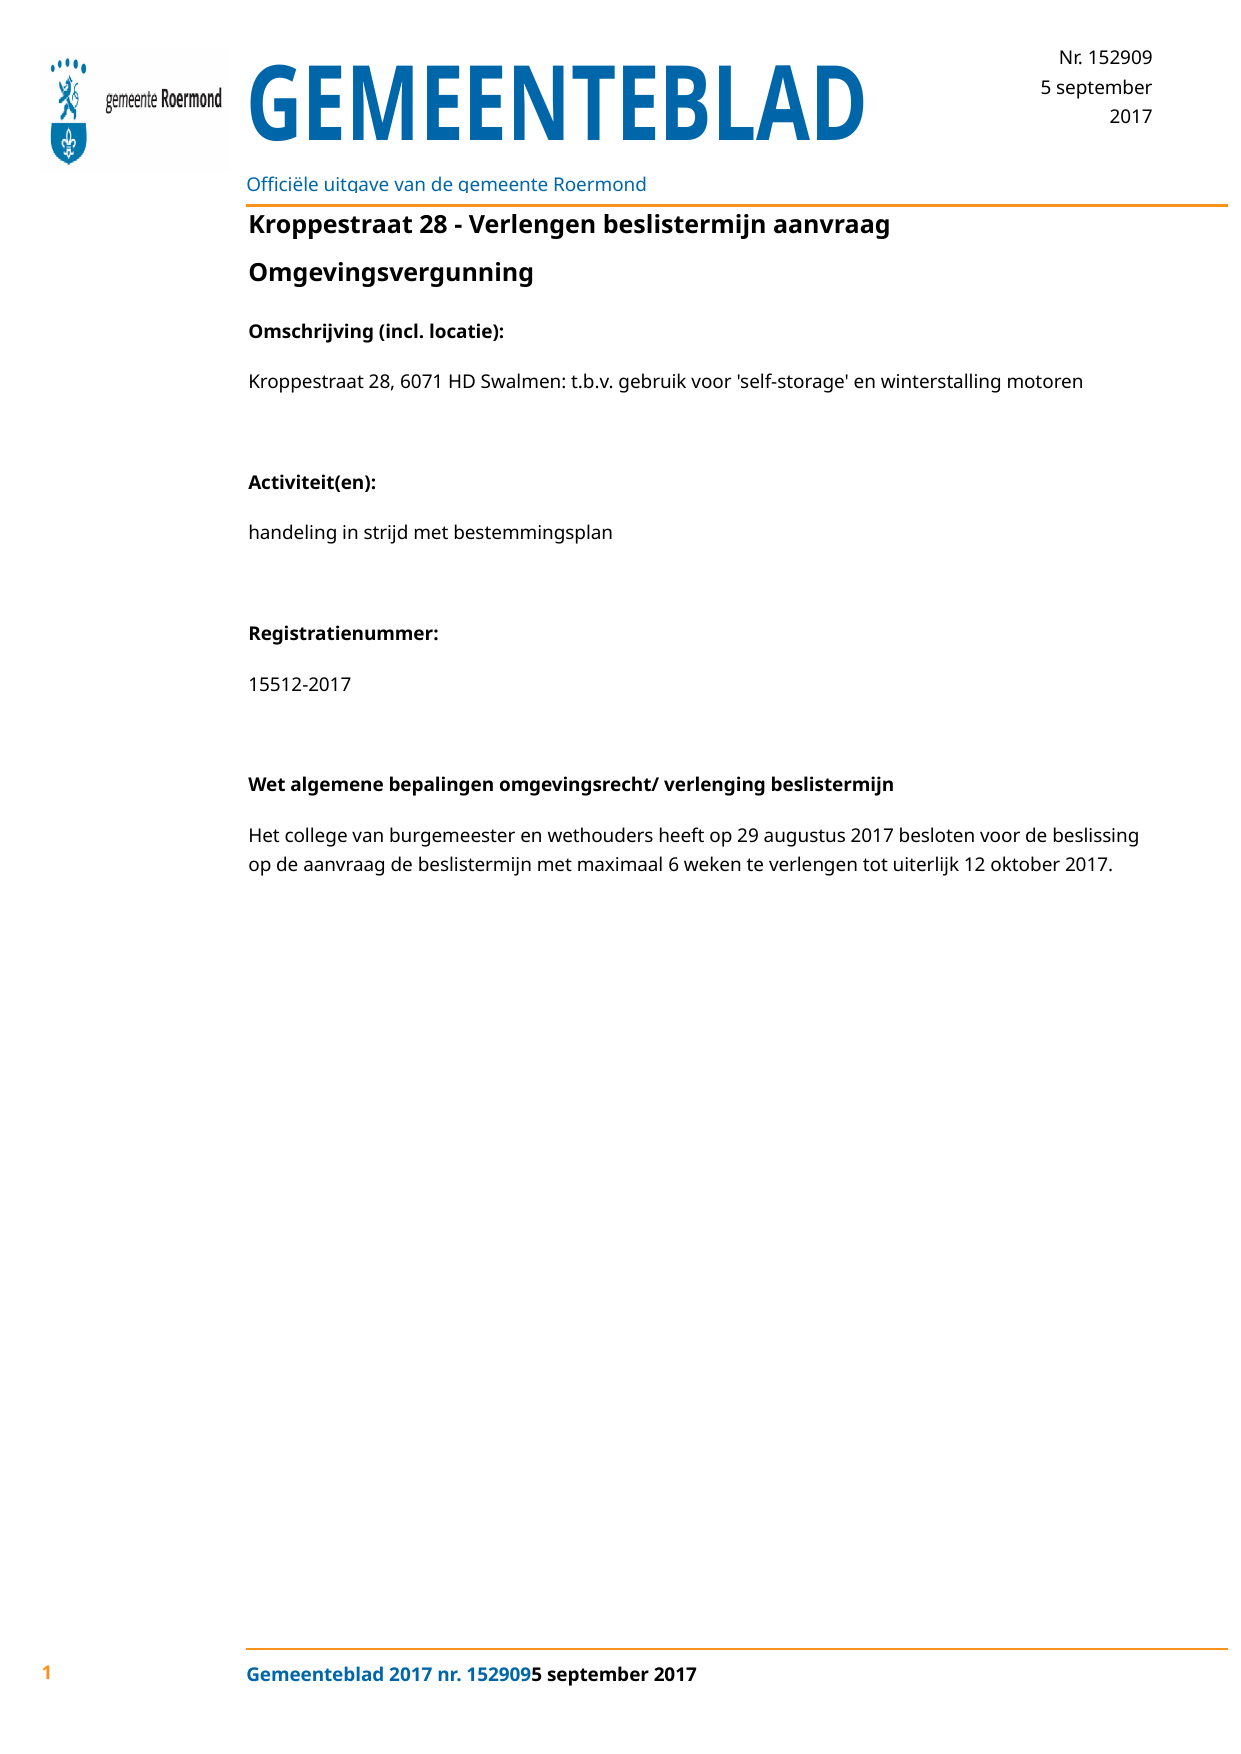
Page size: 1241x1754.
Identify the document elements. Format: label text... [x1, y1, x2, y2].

picture [41, 47, 231, 172]
text Activiteit(en): [248, 469, 1152, 495]
text handeling in strijd met bestemmingsplan [248, 519, 1152, 545]
text Kroppestraat 28 - Verlengen beslistermijn aanvraag Omgevingsvergunning [248, 207, 1152, 288]
text Kroppestraat 28, 6071 HD Swalmen: t.b.v. gebruik voor 'self-storage' en winterstalling motoren [248, 368, 1152, 394]
text Het college van burgemeester en wethouders heeft op 29 augustus 2017 besloten voor de beslissing op de aanvraag de beslistermijn met maximaal 6 weken te verlengen tot uiterlijk 12 oktober 2017. [248, 822, 1152, 877]
text Omschrijving (incl. locatie): [248, 318, 1152, 344]
text Wet algemene bepalingen omgevingsrecht/ verlenging beslistermijn [248, 772, 1152, 797]
text Registratienummer: [248, 620, 1152, 646]
text 15512-2017 [248, 671, 1152, 697]
